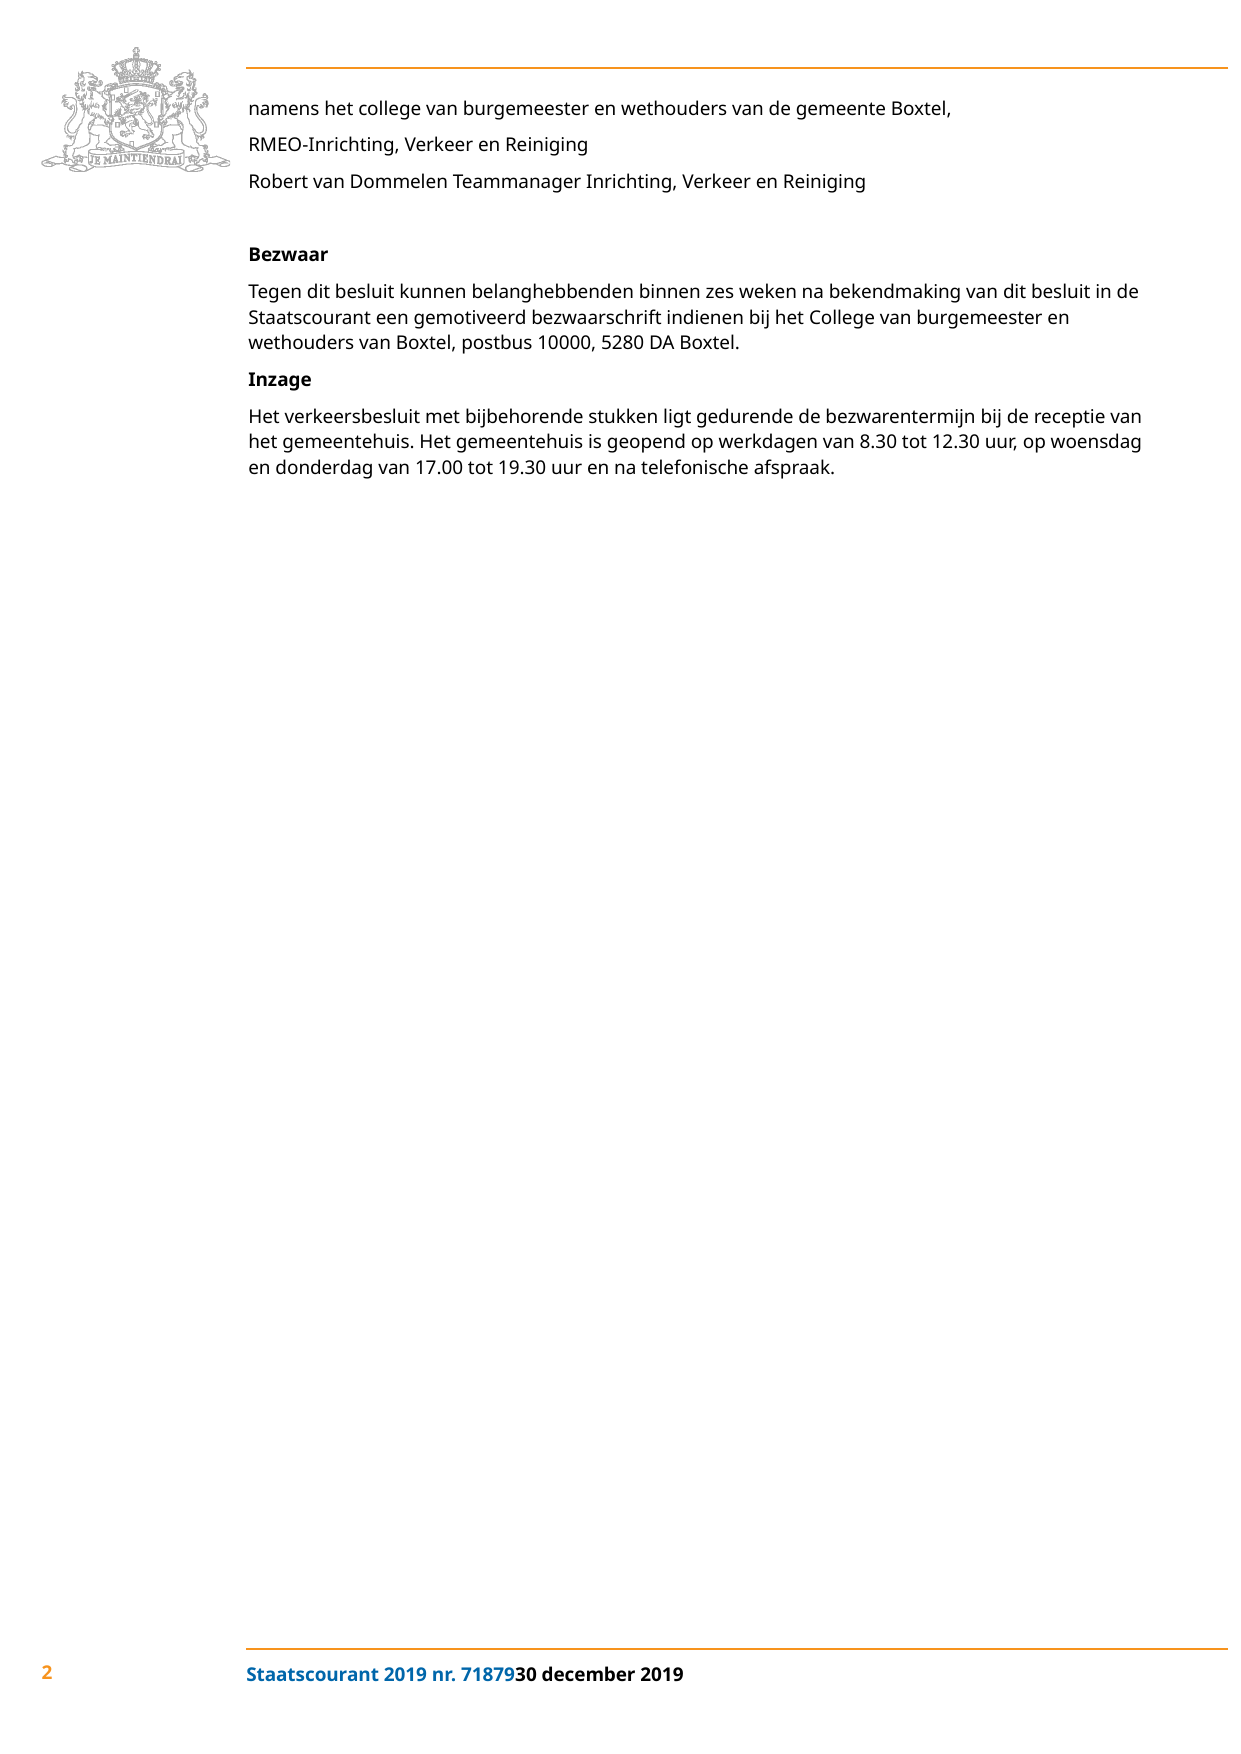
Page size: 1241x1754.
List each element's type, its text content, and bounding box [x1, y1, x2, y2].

text RMEO-Inrichting, Verkeer en Reiniging [248, 131, 1152, 157]
text Tegen dit besluit kunnen belanghebbenden binnen zes weken na bekendmaking van dit besluit in de Staatscourant een gemotiveerd bezwaarschrift indienen bij het College van burgemeester en wethouders van Boxtel, postbus 10000, 5280 DA Boxtel. [248, 278, 1152, 355]
picture [41, 47, 231, 172]
text namens het college van burgemeester en wethouders van de gemeente Boxtel, [248, 95, 1152, 121]
text Het verkeersbesluit met bijbehorende stukken ligt gedurende de bezwarentermijn bij de receptie van het gemeentehuis. Het gemeentehuis is geopend op werkdagen van 8.30 tot 12.30 uur, op woensdag en donderdag van 17.00 tot 19.30 uur en na telefonische afspraak. [248, 403, 1152, 480]
text Inzage [248, 366, 1152, 392]
text Robert van Dommelen Teammanager Inrichting, Verkeer en Reiniging [248, 168, 1152, 194]
text Bezwaar [248, 241, 1152, 267]
